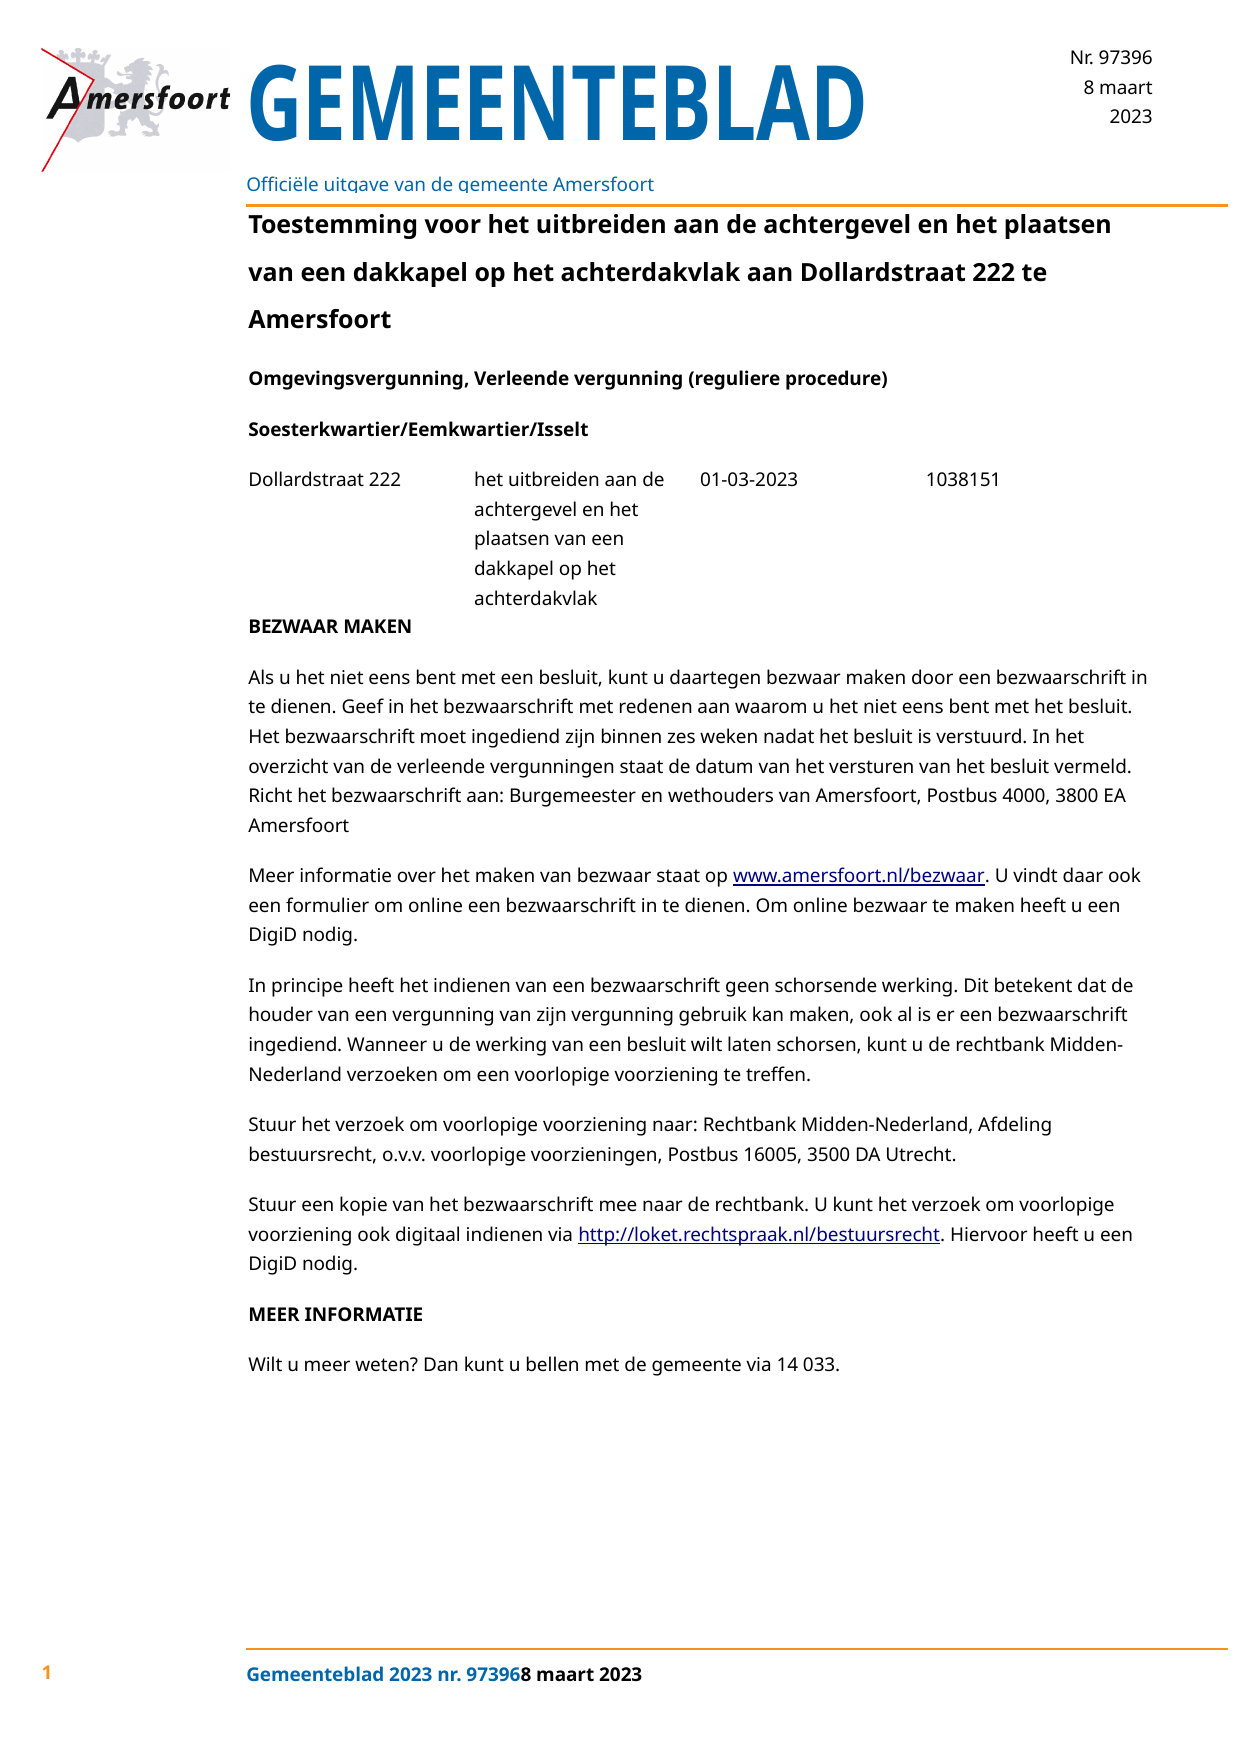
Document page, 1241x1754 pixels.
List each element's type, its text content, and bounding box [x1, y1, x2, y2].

text Als u het niet eens bent met een besluit, kunt u daartegen bezwaar maken door een bezwaarschrift in te dienen. Geef in het bezwaarschrift met redenen aan waarom u het niet eens bent met het besluit. Het bezwaarschrift moet ingediend zijn binnen zes weken nadat het besluit is verstuurd. In het overzicht van de verleende vergunningen staat de datum van het versturen van het besluit vermeld. Richt het bezwaarschrift aan: Burgemeester en wethouders van Amersfoort, Postbus 4000, 3800 EA Amersfoort [248, 664, 1152, 838]
text Omgevingsvergunning, Verleende vergunning (reguliere procedure) [248, 366, 1152, 391]
text BEZWAAR MAKEN [248, 614, 1152, 639]
table_header het uitbreiden aan de achtergevel en het plaatsen van een dakkapel op het achterdakvlak [474, 466, 700, 611]
text Stuur een kopie van het bezwaarschrift mee naar de rechtbank. U kunt het verzoek om voorlopige voorziening ook digitaal indienen via http://loket.rechtspraak.nl/bestuursrecht. Hiervoor heeft u een DigiD nodig. [248, 1191, 1152, 1276]
table_header Dollardstraat 222 [248, 466, 474, 611]
text Soesterkwartier/Eemkwartier/Isselt [248, 416, 1152, 442]
text Toestemming voor het uitbreiden aan de achtergevel en het plaatsen van een dakkapel op het achterdakvlak aan Dollardstraat 222 te Amersfoort [248, 207, 1152, 336]
text MEER INFORMATIE [248, 1301, 1152, 1327]
text Wilt u meer weten? Dan kunt u bellen met de gemeente via 14 033. [248, 1351, 1152, 1377]
text In principe heeft het indienen van een bezwaarschrift geen schorsende werking. Dit betekent dat de houder van een vergunning van zijn vergunning gebruik kan maken, ook al is er een bezwaarschrift ingediend. Wanneer u de werking van een besluit wilt laten schorsen, kunt u de rechtbank Midden-Nederland verzoeken om een voorlopige voorziening te treffen. [248, 972, 1152, 1087]
table_header 01-03-2023 [700, 466, 926, 611]
table_header 1038151 [926, 466, 1152, 611]
picture [41, 47, 231, 172]
text Stuur het verzoek om voorlopige voorziening naar: Rechtbank Midden-Nederland, Afdeling bestuursrecht, o.v.v. voorlopige voorzieningen, Postbus 16005, 3500 DA Utrecht. [248, 1111, 1152, 1167]
text Meer informatie over het maken van bezwaar staat op www.amersfoort.nl/bezwaar. U vindt daar ook een formulier om online een bezwaarschrift in te dienen. Om online bezwaar te maken heeft u een DigiD nodig. [248, 862, 1152, 947]
